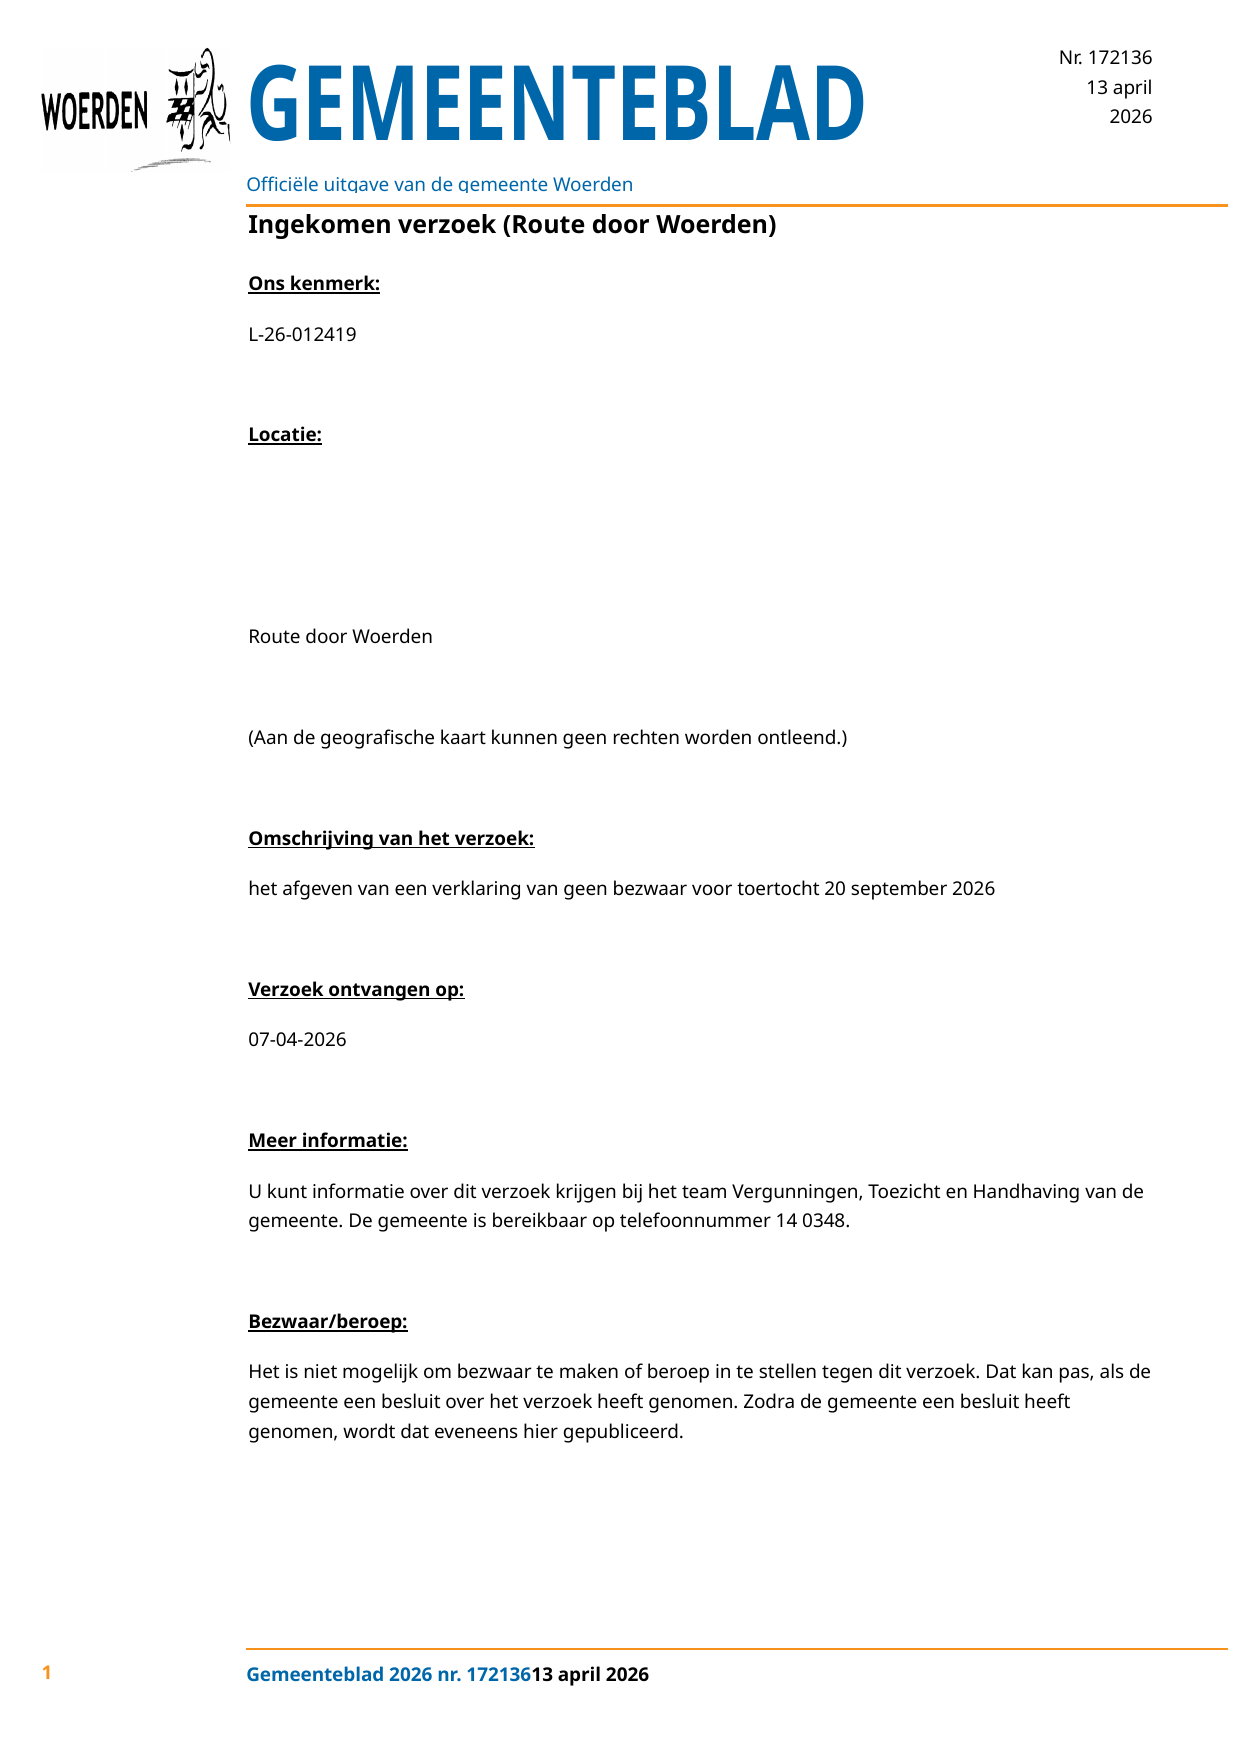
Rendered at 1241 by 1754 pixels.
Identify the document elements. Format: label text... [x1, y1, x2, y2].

text Bezwaar/beroep: [248, 1308, 1152, 1334]
text Het is niet mogelijk om bezwaar te maken of beroep in te stellen tegen dit verzoek. Dat kan pas, als de gemeente een besluit over het verzoek heeft genomen. Zodra de gemeente een besluit heeft genomen, wordt dat eveneens hier gepubliceerd. [248, 1359, 1152, 1443]
text Verzoek ontvangen op: [248, 976, 1152, 1002]
text Ingekomen verzoek (Route door Woerden) [248, 207, 1152, 241]
text Omschrijving van het verzoek: [248, 825, 1152, 851]
text (Aan de geografische kaart kunnen geen rechten worden ontleend.) [248, 724, 1152, 750]
text Route door Woerden [248, 623, 1152, 649]
text het afgeven van een verklaring van geen bezwaar voor toertocht 20 september 2026 [248, 875, 1152, 901]
text Locatie: [248, 422, 1152, 447]
text Meer informatie: [248, 1127, 1152, 1153]
text Ons kenmerk: [248, 270, 1152, 296]
text 07-04-2026 [248, 1027, 1152, 1052]
picture [41, 47, 231, 172]
text U kunt informatie over dit verzoek krijgen bij het team Vergunningen, Toezicht en Handhaving van de gemeente. De gemeente is bereikbaar op telefoonnummer 14 0348. [248, 1178, 1152, 1233]
text L-26-012419 [248, 321, 1152, 346]
